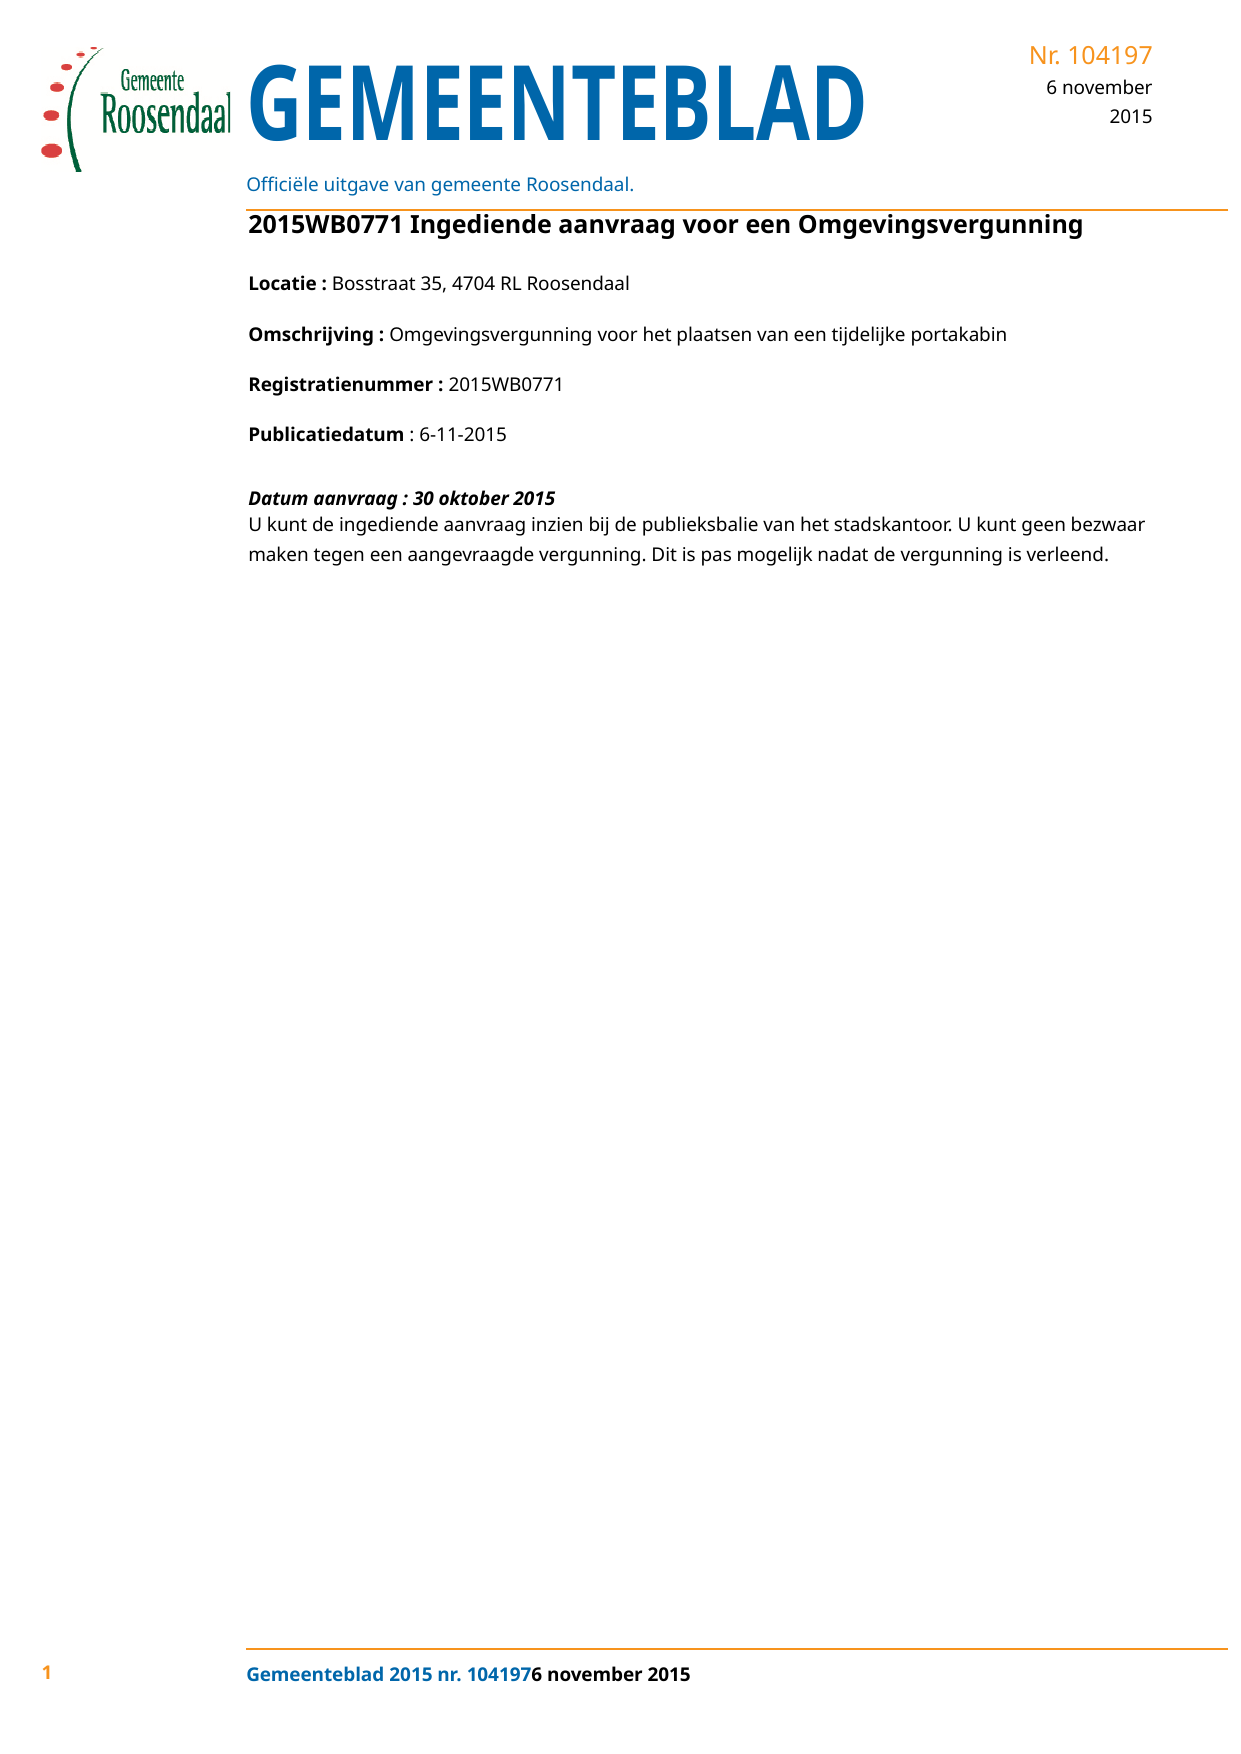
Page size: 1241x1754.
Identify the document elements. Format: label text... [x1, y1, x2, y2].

text Datum aanvraag : 30 oktober 2015 [248, 486, 1152, 511]
text U kunt de ingediende aanvraag inzien bij de publieksbalie van het stadskantoor. U kunt geen bezwaar maken tegen een aangevraagde vergunning. Dit is pas mogelijk nadat de vergunning is verleend. [248, 511, 1152, 567]
text 2015WB0771 Ingediende aanvraag voor een Omgevingsvergunning [248, 211, 1152, 241]
picture [41, 47, 231, 172]
text Registratienummer : 2015WB0771 [248, 371, 1152, 397]
text Omschrijving : Omgevingsvergunning voor het plaatsen van een tijdelijke portakabin [248, 321, 1152, 346]
text Publicatiedatum : 6-11-2015 [248, 422, 1152, 447]
text Locatie : Bosstraat 35, 4704 RL Roosendaal [248, 270, 1152, 296]
